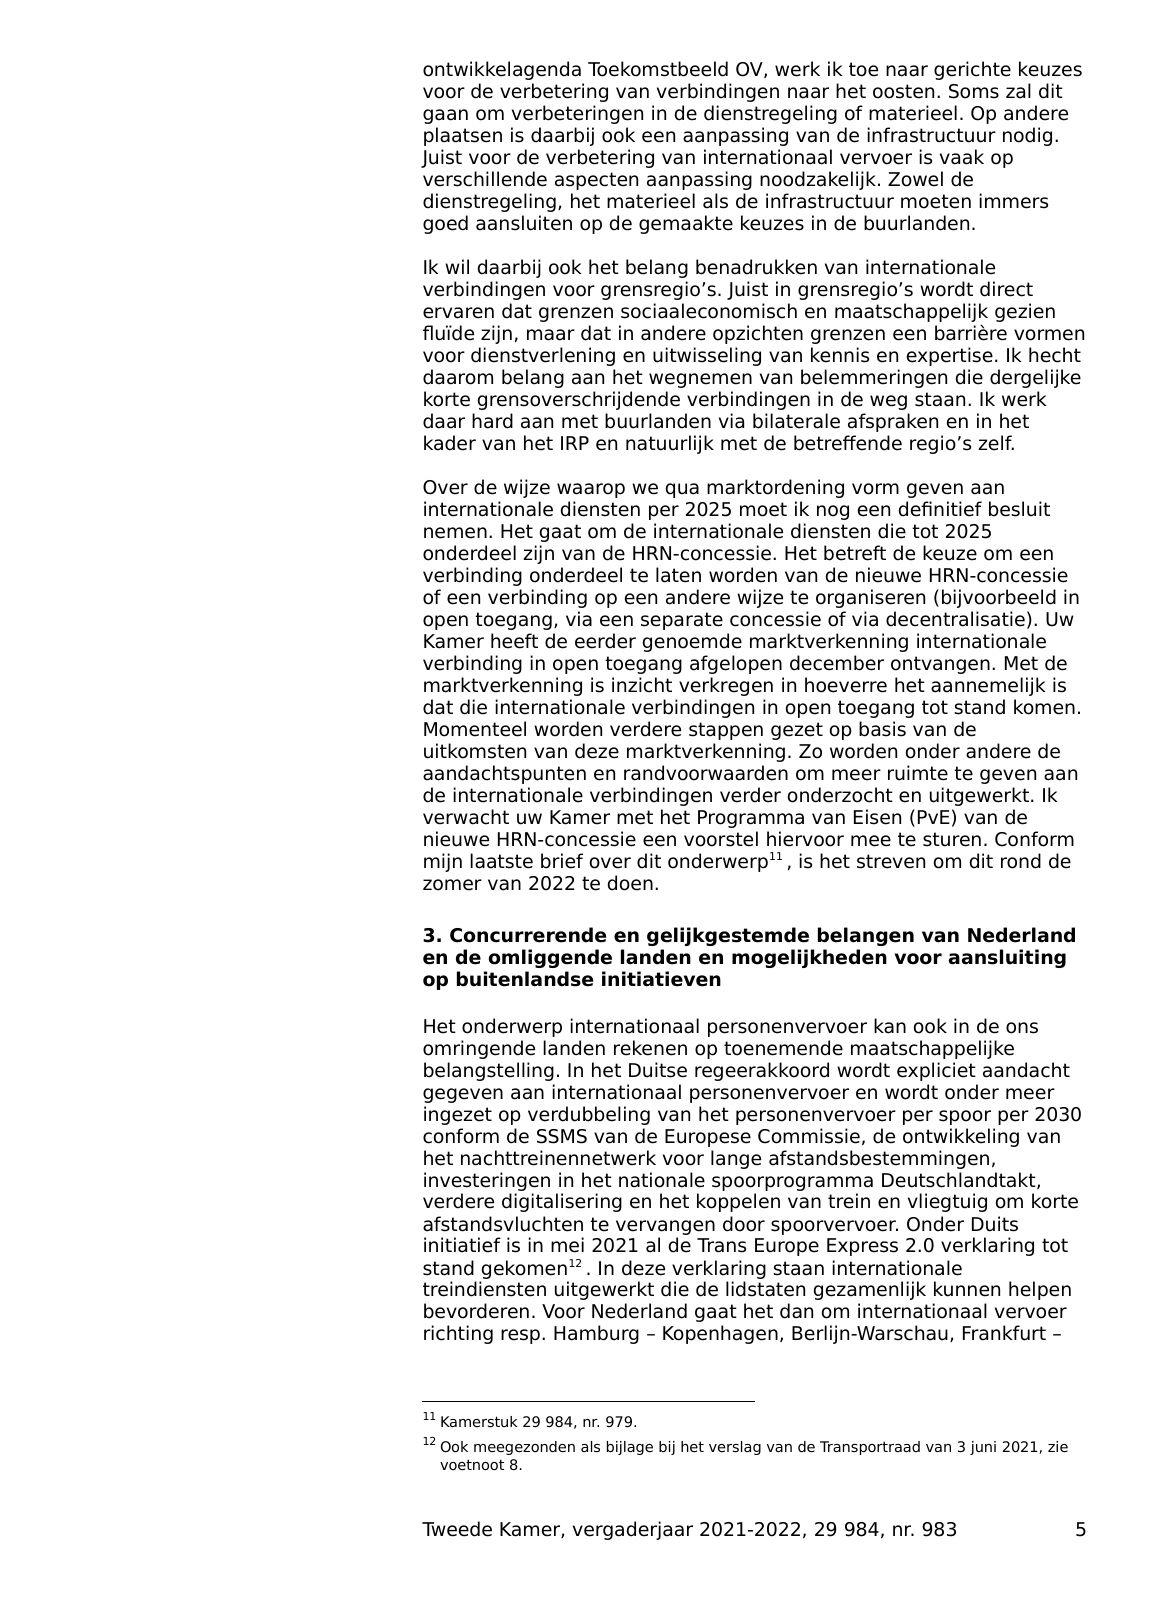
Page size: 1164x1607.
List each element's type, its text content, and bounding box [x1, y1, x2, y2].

text Kamerstuk 29 984, nr. 979. [422, 1410, 1087, 1432]
text Het onderwerp internationaal personenvervoer kan ook in de ons omringende landen rekenen op toenemende maatschappelijke belangstelling. In het Duitse regeerakkoord wordt expliciet aandacht gegeven aan internationaal personenvervoer en wordt onder meer ingezet op verdubbeling van het personenvervoer per spoor per 2030 conform de SSMS van de Europese Commissie, de ontwikkeling van het nachttreinennetwerk voor lange afstandsbestemmingen, investeringen in het nationale spoorprogramma Deutschlandtakt, verdere digitalisering en het koppelen van trein en vliegtuig om korte afstandsvluchten te vervangen door spoorvervoer. Onder Duits initiatief is in mei 2021 al de Trans Europe Express 2.0 verklaring tot stand gekomen. In deze verklaring staan internationale treindiensten uitgewerkt die de lidstaten gezamenlijk kunnen helpen bevorderen. Voor Nederland gaat het dan om internationaal vervoer richting resp. Hamburg – Kopenhagen, Berlijn-Warschau, Frankfurt – [422, 1016, 1087, 1345]
text ontwikkelagenda Toekomstbeeld OV, werk ik toe naar gerichte keuzes voor de verbetering van verbindingen naar het oosten. Soms zal dit gaan om verbeteringen in de dienstregeling of materieel. Op andere plaatsen is daarbij ook een aanpassing van de infrastructuur nodig. Juist voor de verbetering van internationaal vervoer is vaak op verschillende aspecten aanpassing noodzakelijk. Zowel de dienstregeling, het materieel als de infrastructuur moeten immers goed aansluiten op de gemaakte keuzes in de buurlanden. [422, 59, 1087, 235]
subtitle 3. Concurrerende en gelijkgestemde belangen van Nederland en de omliggende landen en mogelijkheden voor aansluiting op buitenlandse initiatieven [422, 925, 1087, 991]
text Over de wijze waarop we qua marktordening vorm geven aan internationale diensten per 2025 moet ik nog een definitief besluit nemen. Het gaat om de internationale diensten die tot 2025 onderdeel zijn van de HRN-concessie. Het betreft de keuze om een verbinding onderdeel te laten worden van de nieuwe HRN-concessie of een verbinding op een andere wijze te organiseren (bijvoorbeeld in open toegang, via een separate concessie of via decentralisatie). Uw Kamer heeft de eerder genoemde marktverkenning internationale verbinding in open toegang afgelopen december ontvangen. Met de marktverkenning is inzicht verkregen in hoeverre het aannemelijk is dat die internationale verbindingen in open toegang tot stand komen. Momenteel worden verdere stappen gezet op basis van de uitkomsten van deze marktverkenning. Zo worden onder andere de aandachtspunten en randvoorwaarden om meer ruimte te geven aan de internationale verbindingen verder onderzocht en uitgewerkt. Ik verwacht uw Kamer met het Programma van Eisen (PvE) van de nieuwe HRN-concessie een voorstel hiervoor mee te sturen. Conform mijn laatste brief over dit onderwerp, is het streven om dit rond de zomer van 2022 te doen. [422, 477, 1087, 895]
text Ik wil daarbij ook het belang benadrukken van internationale verbindingen voor grensregio’s. Juist in grensregio’s wordt direct ervaren dat grenzen sociaaleconomisch en maatschappelijk gezien fluïde zijn, maar dat in andere opzichten grenzen een barrière vormen voor dienstverlening en uitwisseling van kennis en expertise. Ik hecht daarom belang aan het wegnemen van belemmeringen die dergelijke korte grensoverschrijdende verbindingen in de weg staan. Ik werk daar hard aan met buurlanden via bilaterale afspraken en in het kader van het IRP en natuurlijk met de betreffende regio’s zelf. [422, 257, 1087, 455]
text Ook meegezonden als bijlage bij het verslag van de Transportraad van 3 juni 2021, zie voetnoot 8. [422, 1435, 1087, 1474]
